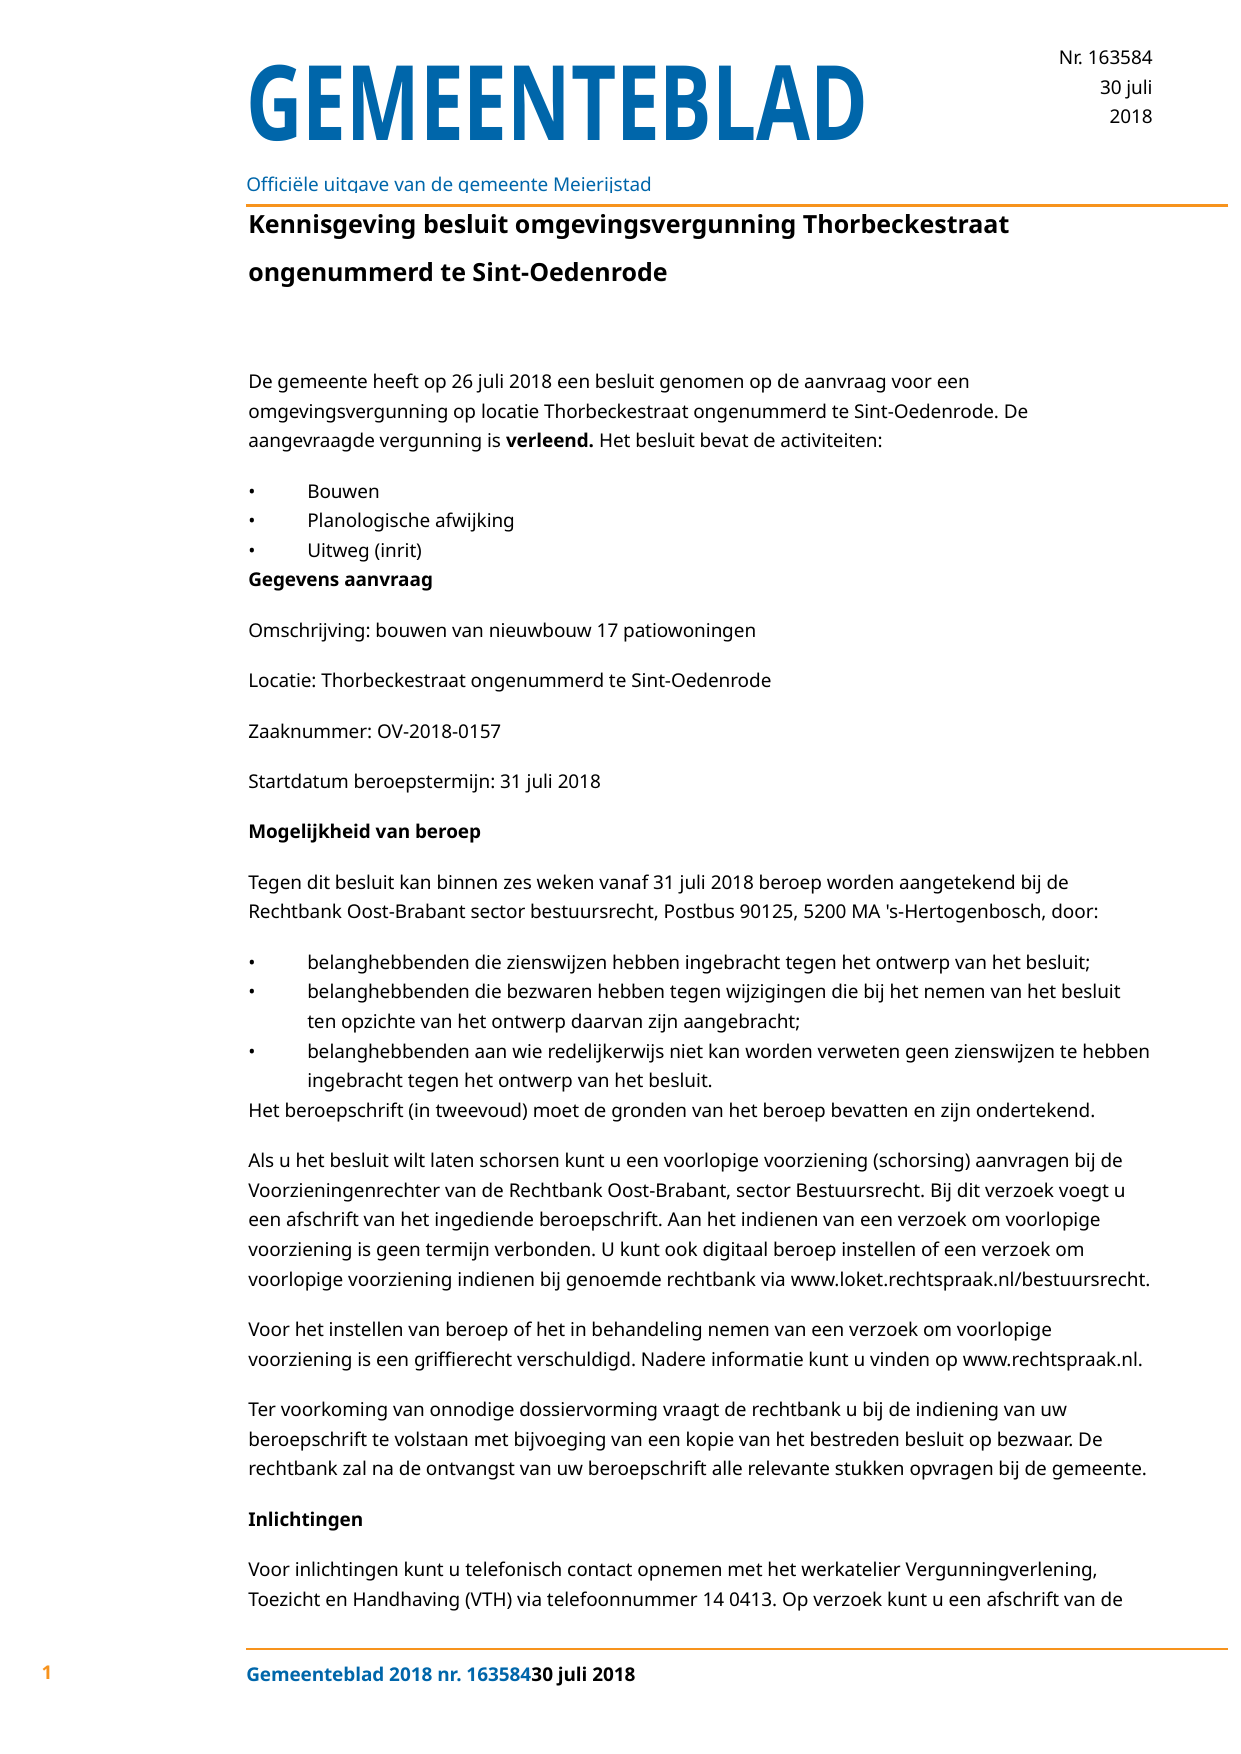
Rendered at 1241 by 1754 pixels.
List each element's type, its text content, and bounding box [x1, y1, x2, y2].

list Planologische afwijking [248, 507, 1152, 533]
text Ter voorkoming van onnodige dossiervorming vraagt de rechtbank u bij de indiening van uw beroepschrift te volstaan met bijvoeging van een kopie van het bestreden besluit op bezwaar. De rechtbank zal na de ontvangst van uw beroepschrift alle relevante stukken opvragen bij de gemeente. [248, 1396, 1152, 1481]
list belanghebbenden die bezwaren hebben tegen wijzigingen die bij het nemen van het besluit ten opzichte van het ontwerp daarvan zijn aangebracht; [248, 979, 1152, 1034]
list belanghebbenden aan wie redelijkerwijs niet kan worden verweten geen zienswijzen te hebben ingebracht tegen het ontwerp van het besluit. [248, 1038, 1152, 1093]
list Uitweg (inrit) [248, 537, 1152, 563]
text Inlichtingen [248, 1506, 1152, 1532]
list belanghebbenden die zienswijzen hebben ingebracht tegen het ontwerp van het besluit; [248, 949, 1152, 975]
text Zaaknummer: OV-2018-0157 [248, 718, 1152, 744]
text Omschrijving: bouwen van nieuwbouw 17 patiowoningen [248, 617, 1152, 643]
text Gegevens aanvraag [248, 567, 1152, 592]
text Mogelijkheid van beroep [248, 819, 1152, 844]
text Voor het instellen van beroep of het in behandeling nemen van een verzoek om voorlopige voorziening is een griffierecht verschuldigd. Nadere informatie kunt u vinden op www.rechtspraak.nl. [248, 1316, 1152, 1372]
text Het beroepschrift (in tweevoud) moet de gronden van het beroep bevatten en zijn ondertekend. [248, 1097, 1152, 1123]
text Als u het besluit wilt laten schorsen kunt u een voorlopige voorziening (schorsing) aanvragen bij de Voorzieningenrechter van de Rechtbank Oost-Brabant, sector Bestuursrecht. Bij dit verzoek voegt u een afschrift van het ingediende beroepschrift. Aan het indienen van een verzoek om voorlopige voorziening is geen termijn verbonden. U kunt ook digitaal beroep instellen of een verzoek om voorlopige voorziening indienen bij genoemde rechtbank via www.loket.rechtspraak.nl/bestuursrecht. [248, 1147, 1152, 1292]
text Voor inlichtingen kunt u telefonisch contact opnemen met het werkatelier Vergunningverlening, Toezicht en Handhaving (VTH) via telefoonnummer 14 0413. Op verzoek kunt u een afschrift van de [248, 1556, 1152, 1612]
picture [41, 47, 231, 172]
text Startdatum beroepstermijn: 31 juli 2018 [248, 768, 1152, 794]
list Bouwen [248, 478, 1152, 504]
text Locatie: Thorbeckestraat ongenummerd te Sint-Oedenrode [248, 667, 1152, 693]
text Tegen dit besluit kan binnen zes weken vanaf 31 juli 2018 beroep worden aangetekend bij de Rechtbank Oost-Brabant sector bestuursrecht, Postbus 90125, 5200 MA 's-Hertogenbosch, door: [248, 869, 1152, 924]
text Kennisgeving besluit omgevingsvergunning Thorbeckestraat ongenummerd te Sint-Oedenrode [248, 207, 1152, 288]
text De gemeente heeft op 26 juli 2018 een besluit genomen op de aanvraag voor een omgevingsvergunning op locatie Thorbeckestraat ongenummerd te Sint-Oedenrode. De aangevraagde vergunning is verleend. Het besluit bevat de activiteiten: [248, 368, 1152, 453]
